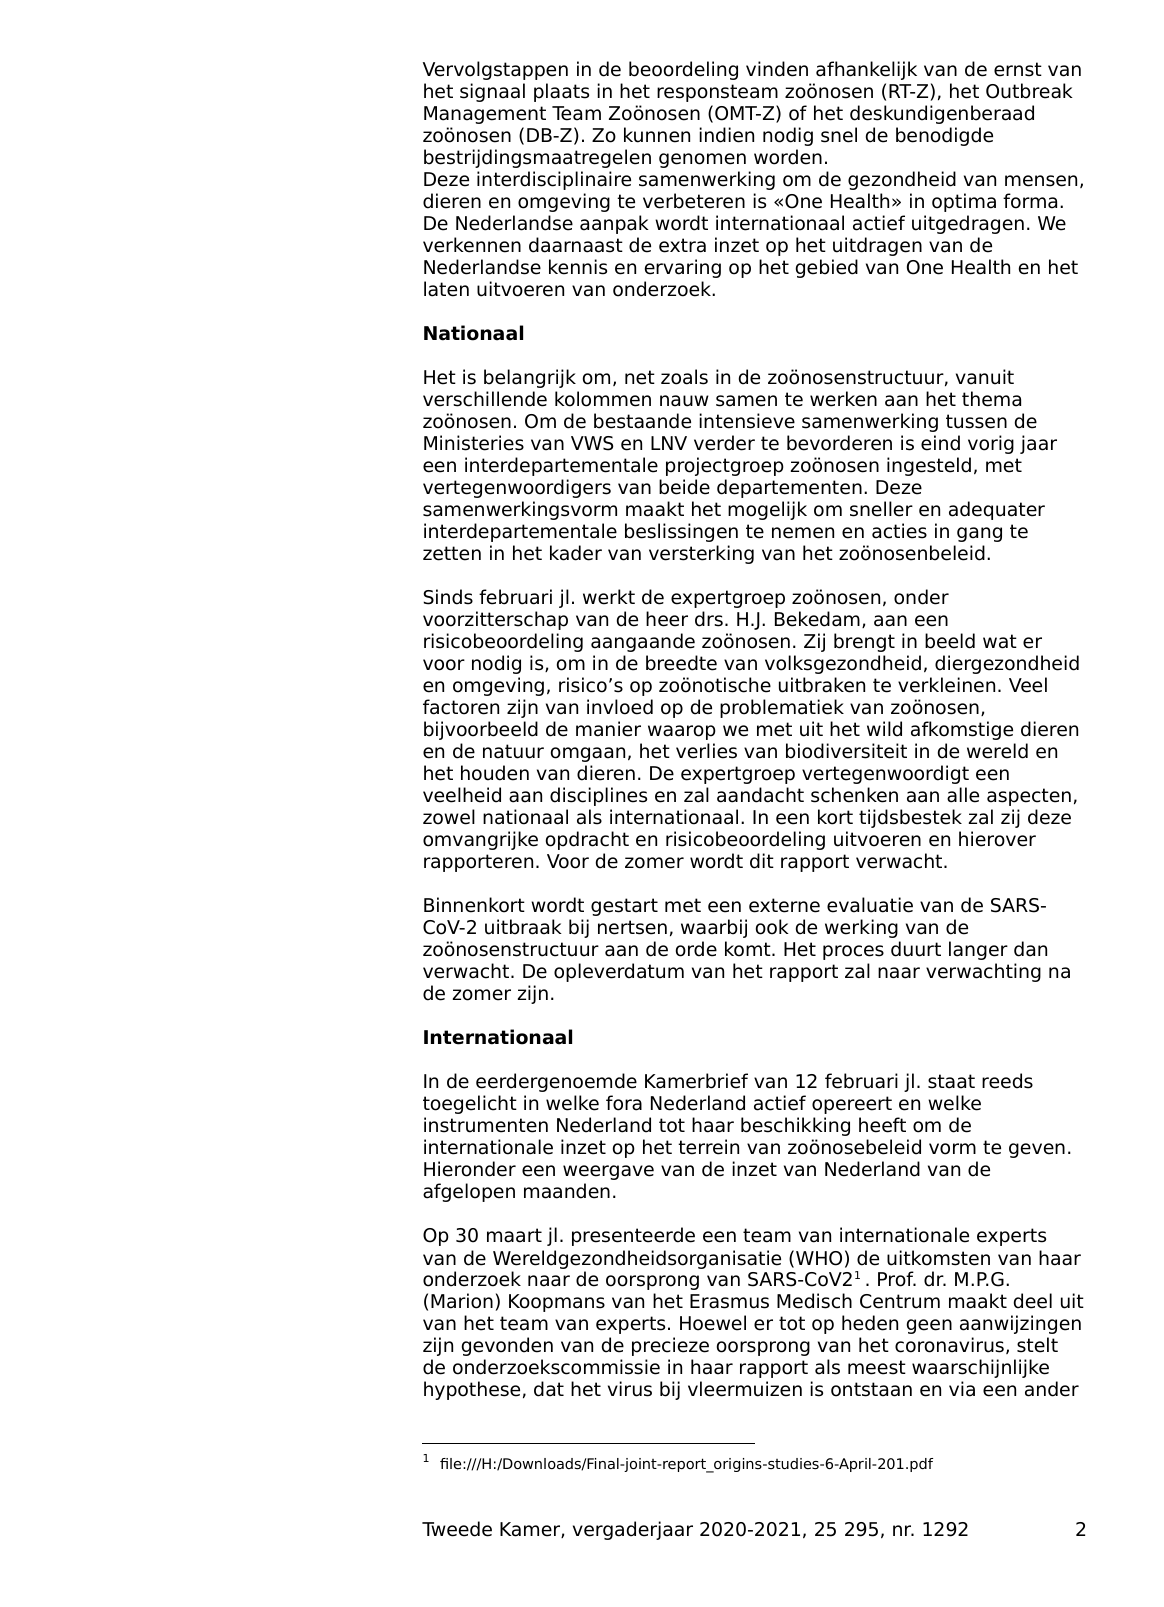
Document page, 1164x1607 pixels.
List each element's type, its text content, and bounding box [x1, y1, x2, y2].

text Sinds februari jl. werkt de expertgroep zoönosen, onder voorzitterschap van de heer drs. H.J. Bekedam, aan een risicobeoordeling aangaande zoönosen. Zij brengt in beeld wat er voor nodig is, om in de breedte van volksgezondheid, diergezondheid en omgeving, risico’s op zoönotische uitbraken te verkleinen. Veel factoren zijn van invloed op de problematiek van zoönosen, bijvoorbeeld de manier waarop we met uit het wild afkomstige dieren en de natuur omgaan, het verlies van biodiversiteit in de wereld en het houden van dieren. De expertgroep vertegenwoordigt een veelheid aan disciplines en zal aandacht schenken aan alle aspecten, zowel nationaal als internationaal. In een kort tijdsbestek zal zij deze omvangrijke opdracht en risicobeoordeling uitvoeren en hierover rapporteren. Voor de zomer wordt dit rapport verwacht. [422, 587, 1087, 873]
text Deze interdisciplinaire samenwerking om de gezondheid van mensen, dieren en omgeving te verbeteren is «One Health» in optima forma. De Nederlandse aanpak wordt internationaal actief uitgedragen. We verkennen daarnaast de extra inzet op het uitdragen van de Nederlandse kennis en ervaring op het gebied van One Health en het laten uitvoeren van onderzoek. [422, 169, 1087, 301]
text Binnenkort wordt gestart met een externe evaluatie van de SARS-CoV-2 uitbraak bij nertsen, waarbij ook de werking van de zoönosenstructuur aan de orde komt. Het proces duurt langer dan verwacht. De opleverdatum van het rapport zal naar verwachting na de zomer zijn. [422, 895, 1087, 1005]
text In de eerdergenoemde Kamerbrief van 12 februari jl. staat reeds toegelicht in welke fora Nederland actief opereert en welke instrumenten Nederland tot haar beschikking heeft om de internationale inzet op het terrein van zoönosebeleid vorm te geven. Hieronder een weergave van de inzet van Nederland van de afgelopen maanden. [422, 1071, 1087, 1203]
subtitle Internationaal [422, 1027, 1087, 1049]
text file:///H:/Downloads/Final-joint-report_origins-studies-6-April-201.pdf [422, 1452, 1087, 1474]
text Op 30 maart jl. presenteerde een team van internationale experts van de Wereldgezondheidsorganisatie (WHO) de uitkomsten van haar onderzoek naar de oorsprong van SARS-CoV2. Prof. dr. M.P.G. (Marion) Koopmans van het Erasmus Medisch Centrum maakt deel uit van het team van experts. Hoewel er tot op heden geen aanwijzingen zijn gevonden van de precieze oorsprong van het coronavirus, stelt de onderzoekscommissie in haar rapport als meest waarschijnlijke hypothese, dat het virus bij vleermuizen is ontstaan en via een ander [422, 1225, 1087, 1401]
text Vervolgstappen in de beoordeling vinden afhankelijk van de ernst van het signaal plaats in het responsteam zoönosen (RT-Z), het Outbreak Management Team Zoönosen (OMT-Z) of het deskundigenberaad zoönosen (DB-Z). Zo kunnen indien nodig snel de benodigde bestrijdingsmaatregelen genomen worden. [422, 59, 1087, 169]
subtitle Nationaal [422, 323, 1087, 345]
text Het is belangrijk om, net zoals in de zoönosenstructuur, vanuit verschillende kolommen nauw samen te werken aan het thema zoönosen. Om de bestaande intensieve samenwerking tussen de Ministeries van VWS en LNV verder te bevorderen is eind vorig jaar een interdepartementale projectgroep zoönosen ingesteld, met vertegenwoordigers van beide departementen. Deze samenwerkingsvorm maakt het mogelijk om sneller en adequater interdepartementale beslissingen te nemen en acties in gang te zetten in het kader van versterking van het zoönosenbeleid. [422, 367, 1087, 565]
